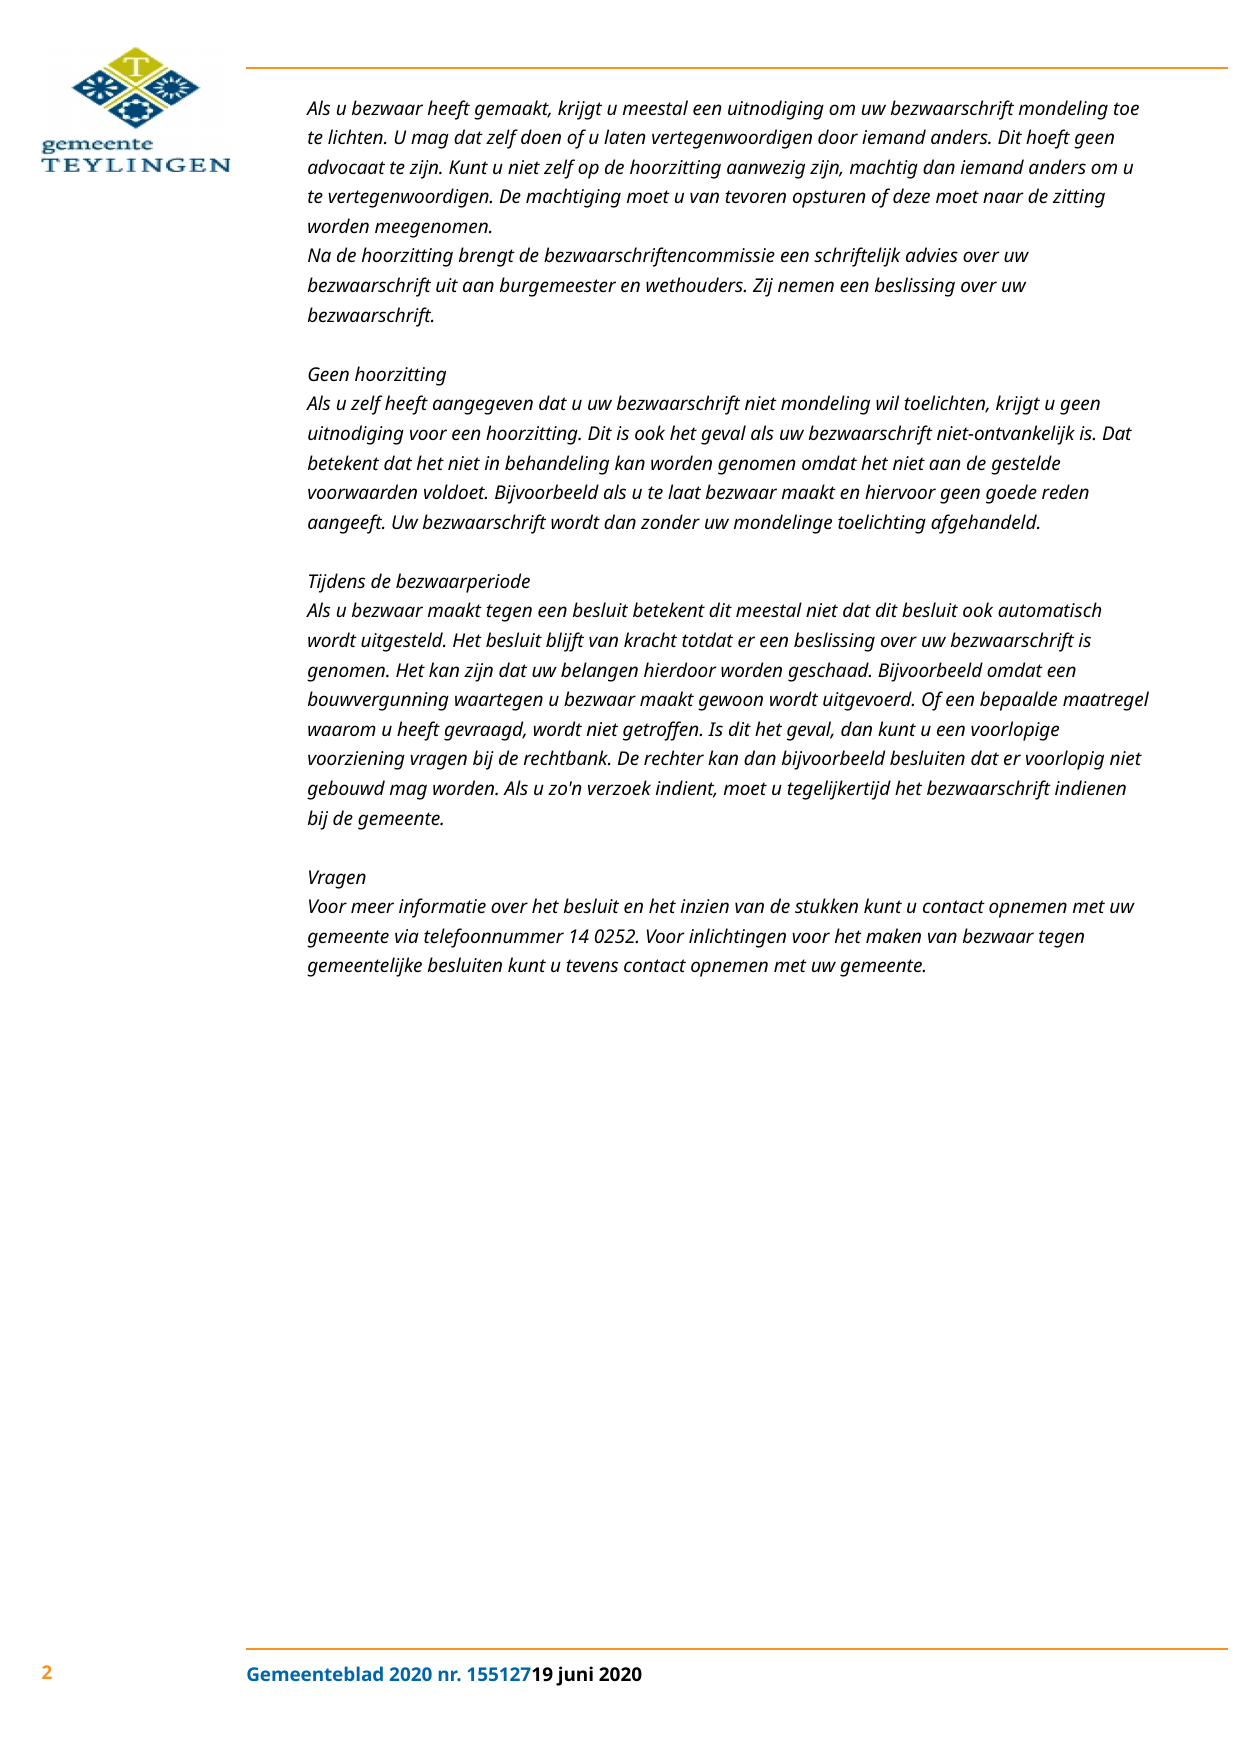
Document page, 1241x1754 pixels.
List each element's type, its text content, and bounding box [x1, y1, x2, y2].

list Voor meer informatie over het besluit en het inzien van de stukken kunt u contact opnemen met uw gemeente via telefoonnummer 14 0252. Voor inlichtingen voor het maken van bezwaar tegen gemeentelijke besluiten kunt u tevens contact opnemen met uw gemeente. [248, 893, 1152, 978]
list Na de hoorzitting brengt de bezwaarschriftencommissie een schriftelijk advies over uw bezwaarschrift uit aan burgemeester en wethouders. Zij nemen een beslissing over uw bezwaarschrift. [248, 243, 1152, 328]
list Tijdens de bezwaarperiode [248, 568, 1152, 594]
list Als u zelf heeft aangegeven dat u uw bezwaarschrift niet mondeling wil toelichten, krijgt u geen uitnodiging voor een hoorzitting. Dit is ook het geval als uw bezwaarschrift niet-ontvankelijk is. Dat betekent dat het niet in behandeling kan worden genomen omdat het niet aan de gestelde voorwaarden voldoet. Bijvoorbeeld als u te laat bezwaar maakt en hiervoor geen goede reden aangeeft. Uw bezwaarschrift wordt dan zonder uw mondelinge toelichting afgehandeld. [248, 391, 1152, 535]
list Als u bezwaar heeft gemaakt, krijgt u meestal een uitnodiging om uw bezwaarschrift mondeling toe te lichten. U mag dat zelf doen of u laten vertegenwoordigen door iemand anders. Dit hoeft geen advocaat te zijn. Kunt u niet zelf op de hoorzitting aanwezig zijn, machtig dan iemand anders om u te vertegenwoordigen. De machtiging moet u van tevoren opsturen of deze moet naar de zitting worden meegenomen. [248, 95, 1152, 239]
picture [41, 47, 231, 172]
list Vragen [248, 864, 1152, 890]
list Als u bezwaar maakt tegen een besluit betekent dit meestal niet dat dit besluit ook automatisch wordt uitgesteld. Het besluit blijft van kracht totdat er een beslissing over uw bezwaarschrift is genomen. Het kan zijn dat uw belangen hierdoor worden geschaad. Bijvoorbeeld omdat een bouwvergunning waartegen u bezwaar maakt gewoon wordt uitgevoerd. Of een bepaalde maatregel waarom u heeft gevraagd, wordt niet getroffen. Is dit het geval, dan kunt u een voorlopige voorziening vragen bij de rechtbank. De rechter kan dan bijvoorbeeld besluiten dat er voorlopig niet gebouwd mag worden. Als u zo'n verzoek indient, moet u tegelijkertijd het bezwaarschrift indienen bij de gemeente. [248, 598, 1152, 831]
list Geen hoorzitting [248, 361, 1152, 387]
